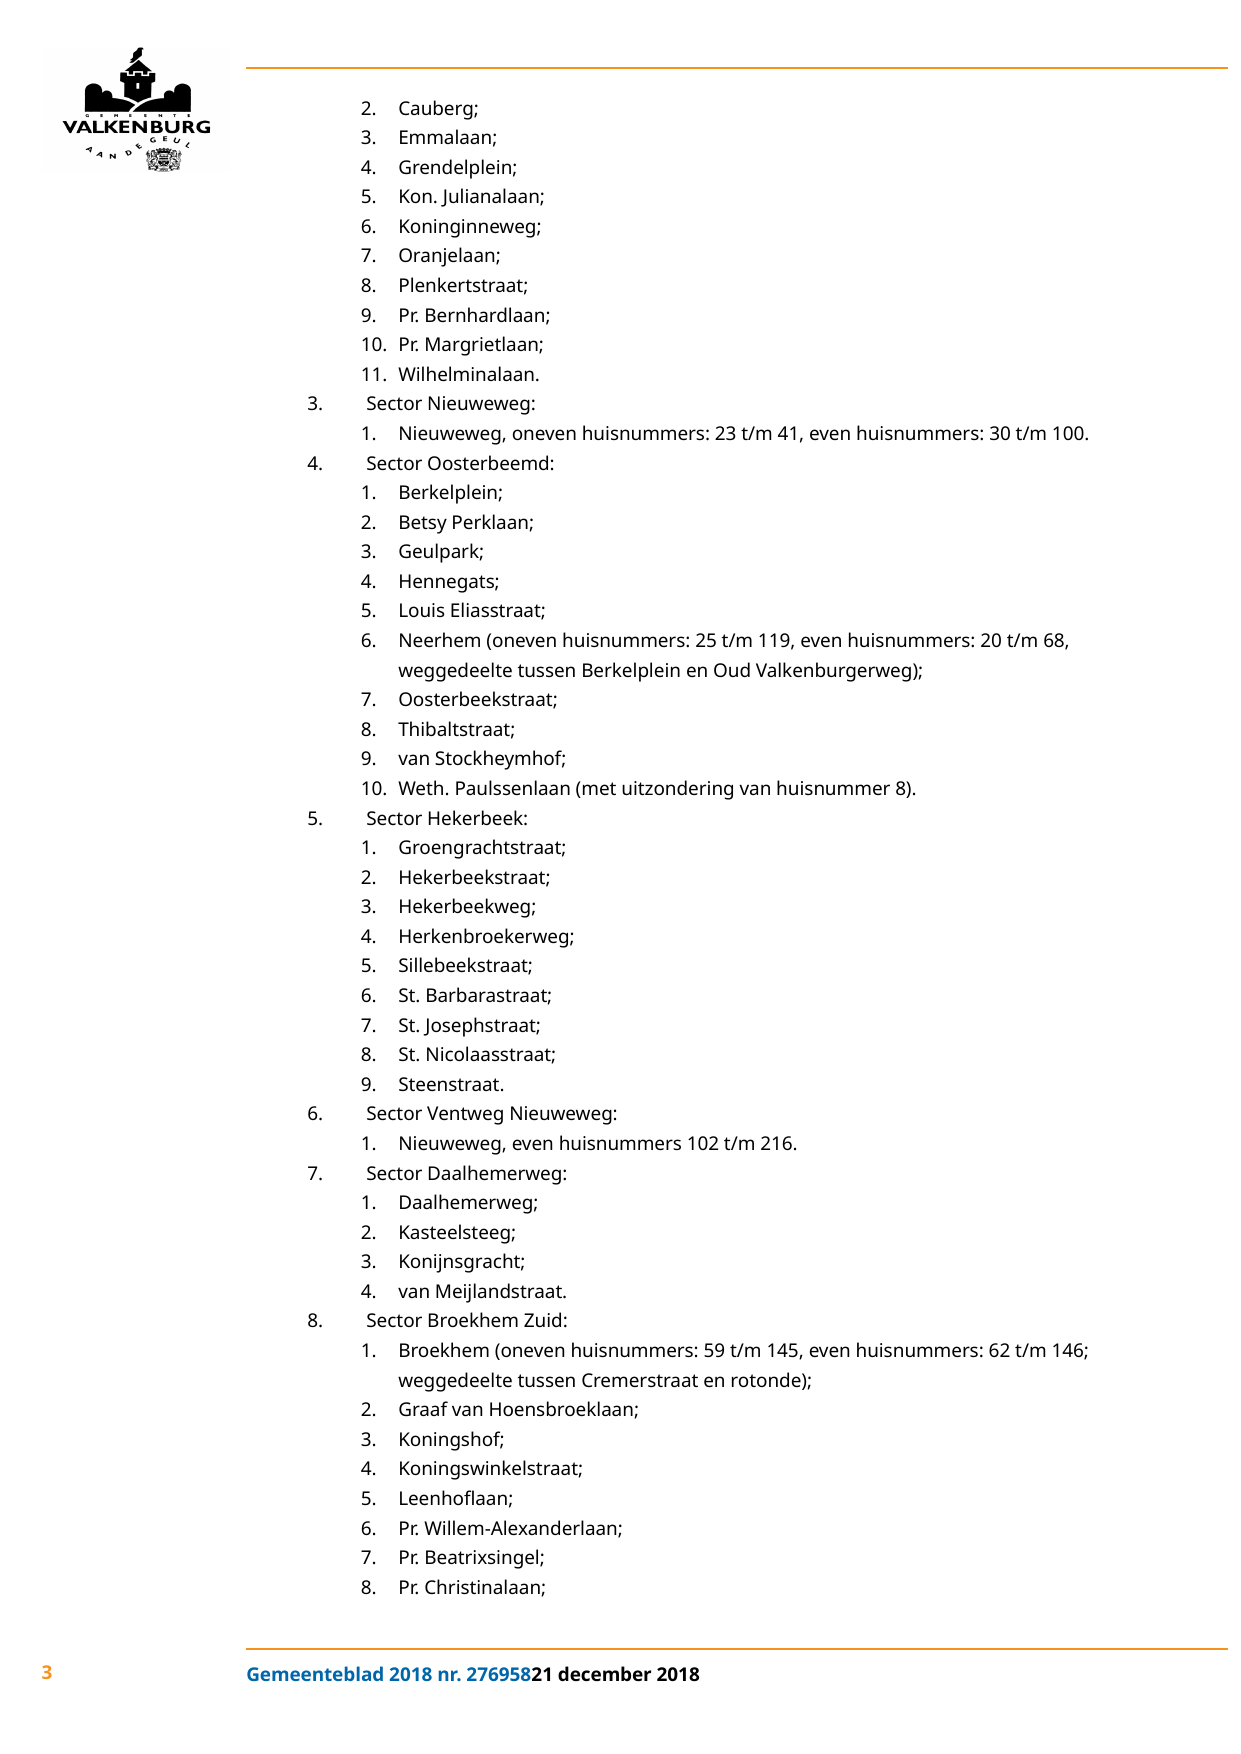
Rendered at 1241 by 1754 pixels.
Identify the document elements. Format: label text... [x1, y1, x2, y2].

list Pr. Willem-Alexanderlaan; [361, 1515, 1152, 1541]
list Hekerbeekstraat; [361, 864, 1152, 890]
list Neerhem (oneven huisnummers: 25 t/m 119, even huisnummers: 20 t/m 68, weggedeelte tussen Berkelplein en Oud Valkenburgerweg); [361, 627, 1152, 683]
list Sector Hekerbeek: [307, 805, 1152, 831]
list Betsy Perklaan; [361, 509, 1152, 535]
list Emmalaan; [361, 124, 1152, 150]
list St. Josephstraat; [361, 1012, 1152, 1038]
list Broekhem (oneven huisnummers: 59 t/m 145, even huisnummers: 62 t/m 146; weggedeelte tussen Cremerstraat en rotonde); [361, 1337, 1152, 1393]
list Sector Daalhemerweg: [307, 1160, 1152, 1186]
list Wilhelminalaan. [361, 361, 1152, 387]
list Steenstraat. [361, 1071, 1152, 1097]
list Pr. Christinalaan; [361, 1574, 1152, 1600]
list Hekerbeekweg; [361, 893, 1152, 919]
list Konijnsgracht; [361, 1248, 1152, 1274]
list Grendelplein; [361, 154, 1152, 180]
list Louis Eliasstraat; [361, 598, 1152, 623]
list Koningshof; [361, 1426, 1152, 1452]
list Herkenbroekerweg; [361, 923, 1152, 949]
list van Stockheymhof; [361, 746, 1152, 771]
list Oranjelaan; [361, 243, 1152, 268]
list Sector Oosterbeemd: [307, 450, 1152, 476]
list Nieuweweg, even huisnummers 102 t/m 216. [361, 1130, 1152, 1156]
list Graaf van Hoensbroeklaan; [361, 1396, 1152, 1422]
list Geulpark; [361, 538, 1152, 564]
list Berkelplein; [361, 479, 1152, 505]
list Plenkertstraat; [361, 272, 1152, 298]
list Koningswinkelstraat; [361, 1456, 1152, 1481]
picture [41, 47, 231, 172]
list Weth. Paulssenlaan (met uitzondering van huisnummer 8). [361, 775, 1152, 801]
list Groengrachtstraat; [361, 834, 1152, 860]
list Pr. Beatrixsingel; [361, 1544, 1152, 1570]
list Thibaltstraat; [361, 716, 1152, 742]
list Pr. Margrietlaan; [361, 331, 1152, 357]
list Leenhoflaan; [361, 1485, 1152, 1511]
list Sector Broekhem Zuid: [307, 1308, 1152, 1333]
list Hennegats; [361, 568, 1152, 594]
list Cauberg; [361, 95, 1152, 121]
list Kon. Julianalaan; [361, 183, 1152, 209]
list van Meijlandstraat. [361, 1278, 1152, 1304]
list Daalhemerweg; [361, 1189, 1152, 1215]
list Kasteelsteeg; [361, 1219, 1152, 1245]
list Sector Ventweg Nieuweweg: [307, 1101, 1152, 1126]
list St. Nicolaasstraat; [361, 1041, 1152, 1067]
list Sector Nieuweweg: [307, 391, 1152, 416]
list Nieuweweg, oneven huisnummers: 23 t/m 41, even huisnummers: 30 t/m 100. [361, 420, 1152, 446]
list Koninginneweg; [361, 213, 1152, 239]
list St. Barbarastraat; [361, 982, 1152, 1008]
list Oosterbeekstraat; [361, 686, 1152, 712]
list Pr. Bernhardlaan; [361, 302, 1152, 328]
list Sillebeekstraat; [361, 953, 1152, 978]
